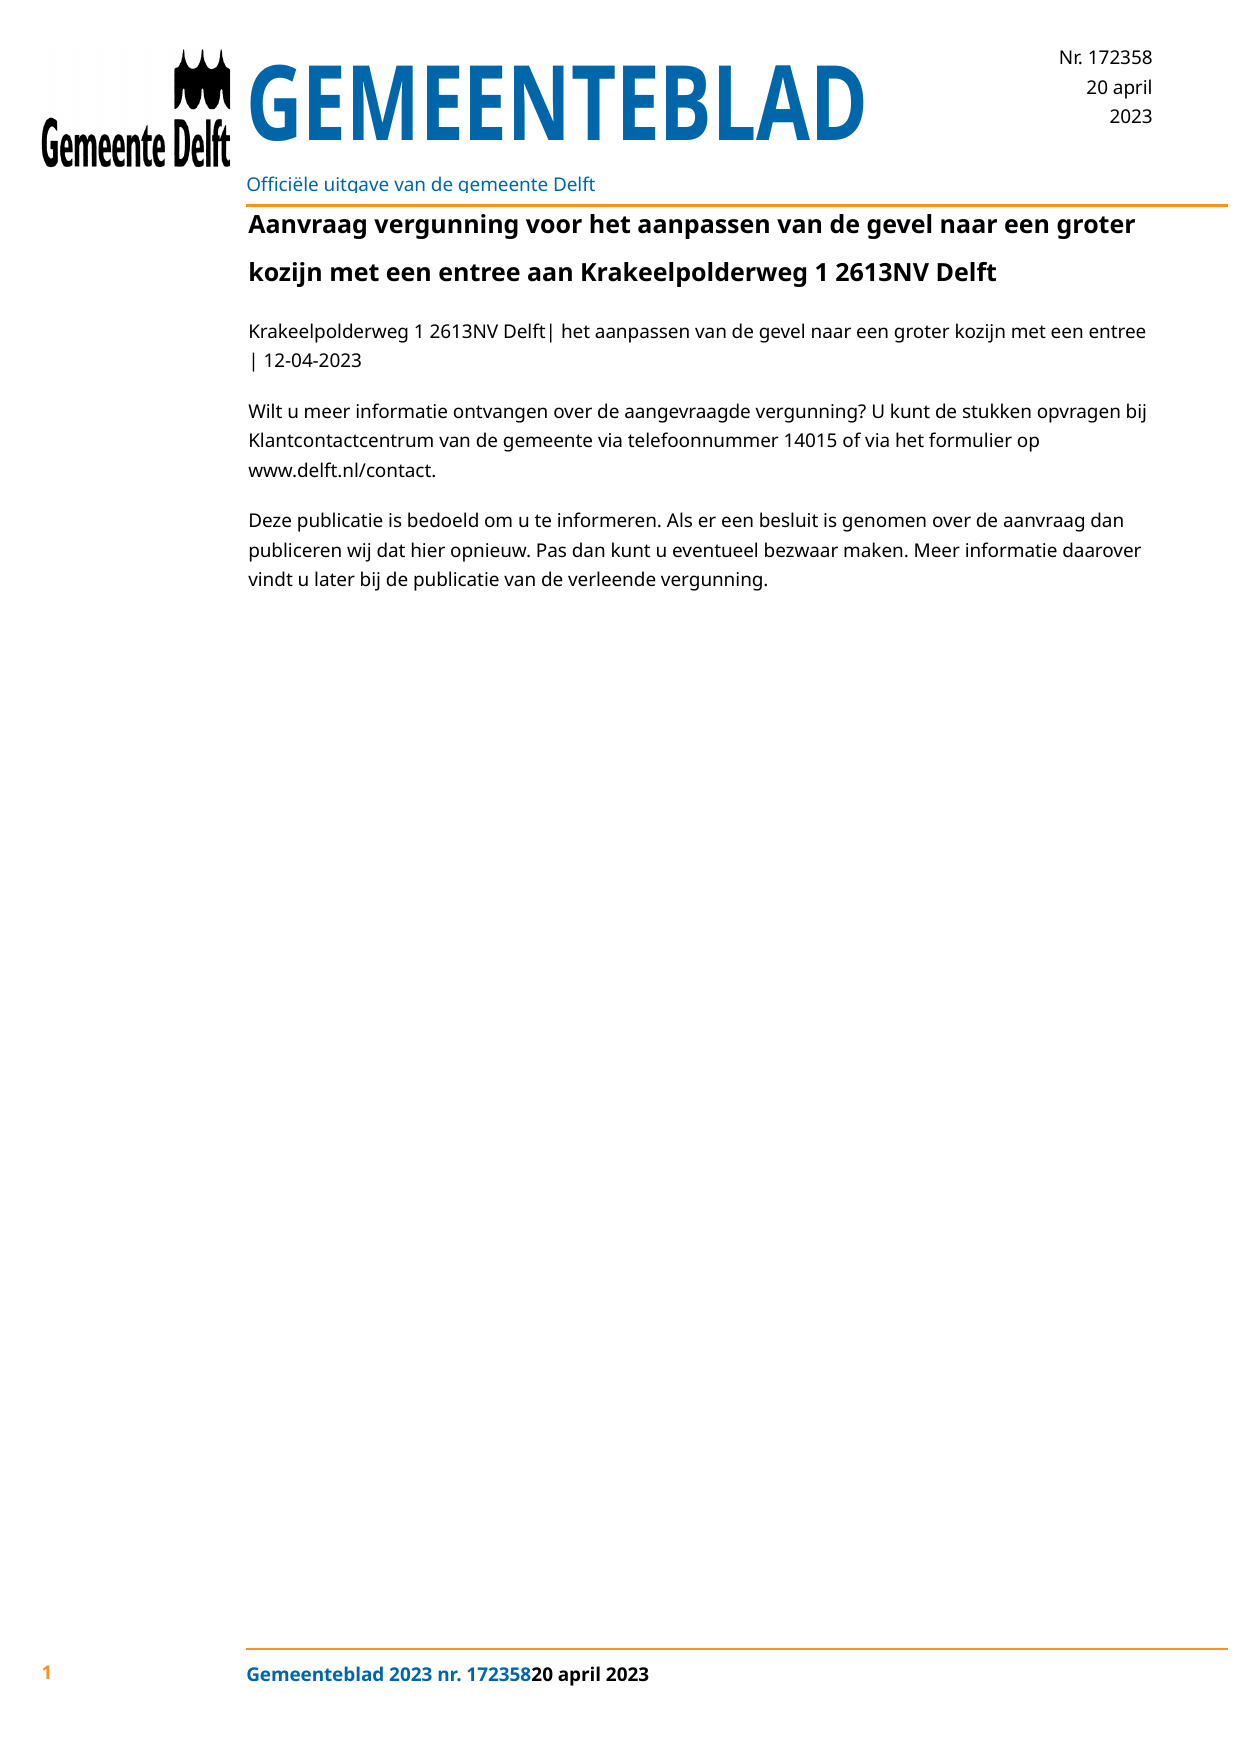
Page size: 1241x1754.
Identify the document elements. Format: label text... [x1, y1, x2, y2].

text Deze publicatie is bedoeld om u te informeren. Als er een besluit is genomen over de aanvraag dan publiceren wij dat hier opnieuw. Pas dan kunt u eventueel bezwaar maken. Meer informatie daarover vindt u later bij de publicatie van de verleende vergunning. [248, 507, 1152, 592]
text Wilt u meer informatie ontvangen over de aangevraagde vergunning? U kunt de stukken opvragen bij Klantcontactcentrum van de gemeente via telefoonnummer 14015 of via het formulier op www.delft.nl/contact. [248, 398, 1152, 483]
text Aanvraag vergunning voor het aanpassen van de gevel naar een groter kozijn met een entree aan Krakeelpolderweg 1 2613NV Delft [248, 207, 1152, 288]
picture [41, 47, 231, 172]
text Krakeelpolderweg 1 2613NV Delft| het aanpassen van de gevel naar een groter kozijn met een entree | 12-04-2023 [248, 318, 1152, 373]
